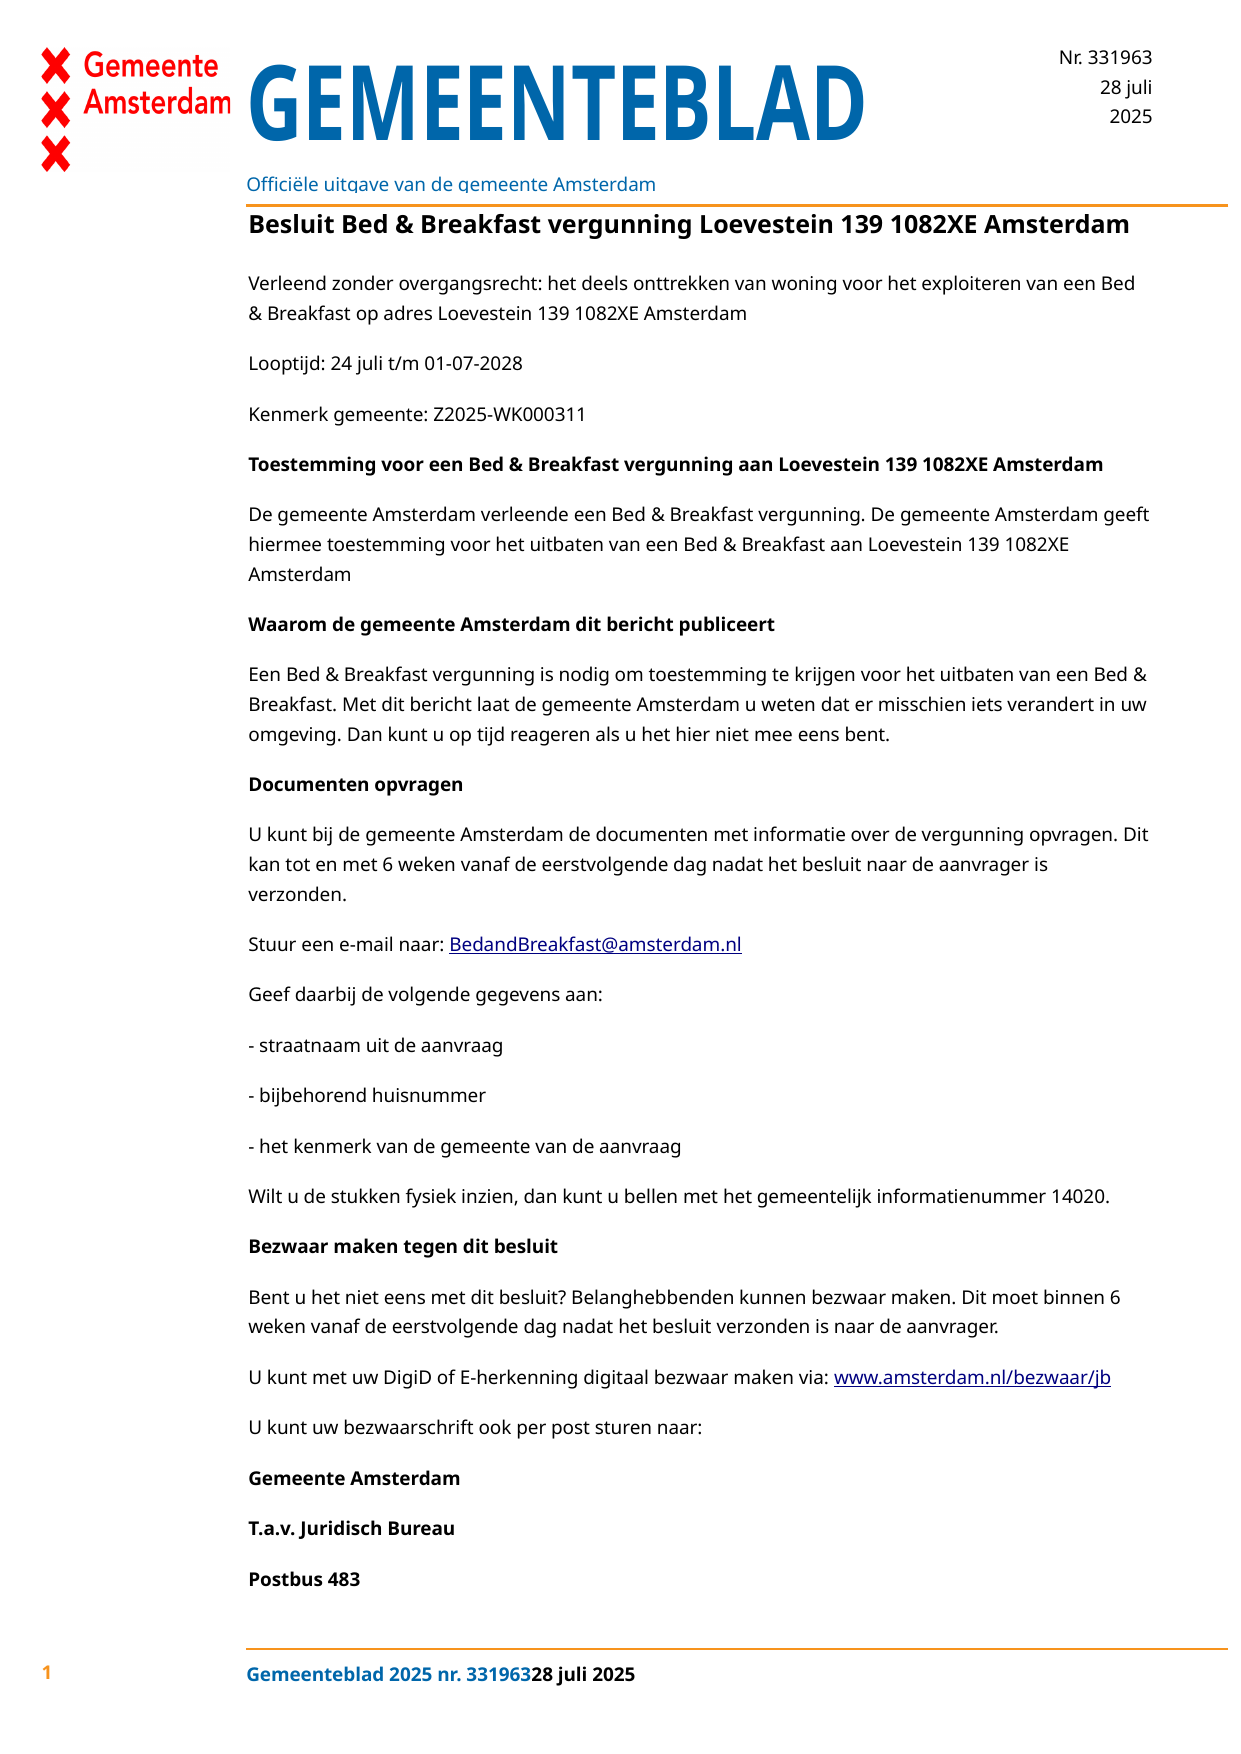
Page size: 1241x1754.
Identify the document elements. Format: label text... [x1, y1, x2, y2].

text Postbus 483 [248, 1566, 1152, 1591]
text Wilt u de stukken fysiek inzien, dan kunt u bellen met het gemeentelijk informatienummer 14020. [248, 1183, 1152, 1209]
text Een Bed & Breakfast vergunning is nodig om toestemming te krijgen voor het uitbaten van een Bed & Breakfast. Met dit bericht laat de gemeente Amsterdam u weten dat er misschien iets verandert in uw omgeving. Dan kunt u op tijd reageren als u het hier niet mee eens bent. [248, 662, 1152, 746]
text Verleend zonder overgangsrecht: het deels onttrekken van woning voor het exploiteren van een Bed & Breakfast op adres Loevestein 139 1082XE Amsterdam [248, 270, 1152, 326]
text U kunt met uw DigiD of E-herkenning digitaal bezwaar maken via: www.amsterdam.nl/bezwaar/jb [248, 1364, 1152, 1390]
picture [41, 47, 231, 172]
text - het kenmerk van de gemeente van de aanvraag [248, 1133, 1152, 1158]
text - bijbehorend huisnummer [248, 1082, 1152, 1108]
text U kunt uw bezwaarschrift ook per post sturen naar: [248, 1414, 1152, 1440]
text Kenmerk gemeente: Z2025-WK000311 [248, 401, 1152, 426]
text Documenten opvragen [248, 771, 1152, 797]
text - straatnaam uit de aanvraag [248, 1032, 1152, 1058]
text Toestemming voor een Bed & Breakfast vergunning aan Loevestein 139 1082XE Amsterdam [248, 451, 1152, 477]
text Stuur een e-mail naar: BedandBreakfast@amsterdam.nl [248, 931, 1152, 957]
text Gemeente Amsterdam [248, 1465, 1152, 1491]
text Looptijd: 24 juli t/m 01-07-2028 [248, 350, 1152, 376]
text T.a.v. Juridisch Bureau [248, 1515, 1152, 1541]
text Bezwaar maken tegen dit besluit [248, 1234, 1152, 1259]
text Geef daarbij de volgende gegevens aan: [248, 982, 1152, 1007]
text U kunt bij de gemeente Amsterdam de documenten met informatie over de vergunning opvragen. Dit kan tot en met 6 weken vanaf de eerstvolgende dag nadat het besluit naar de aanvrager is verzonden. [248, 822, 1152, 906]
text Besluit Bed & Breakfast vergunning Loevestein 139 1082XE Amsterdam [248, 207, 1152, 241]
text Waarom de gemeente Amsterdam dit bericht publiceert [248, 611, 1152, 637]
text Bent u het niet eens met dit besluit? Belanghebbenden kunnen bezwaar maken. Dit moet binnen 6 weken vanaf de eerstvolgende dag nadat het besluit verzonden is naar de aanvrager. [248, 1284, 1152, 1339]
text De gemeente Amsterdam verleende een Bed & Breakfast vergunning. De gemeente Amsterdam geeft hiermee toestemming voor het uitbaten van een Bed & Breakfast aan Loevestein 139 1082XE Amsterdam [248, 502, 1152, 586]
